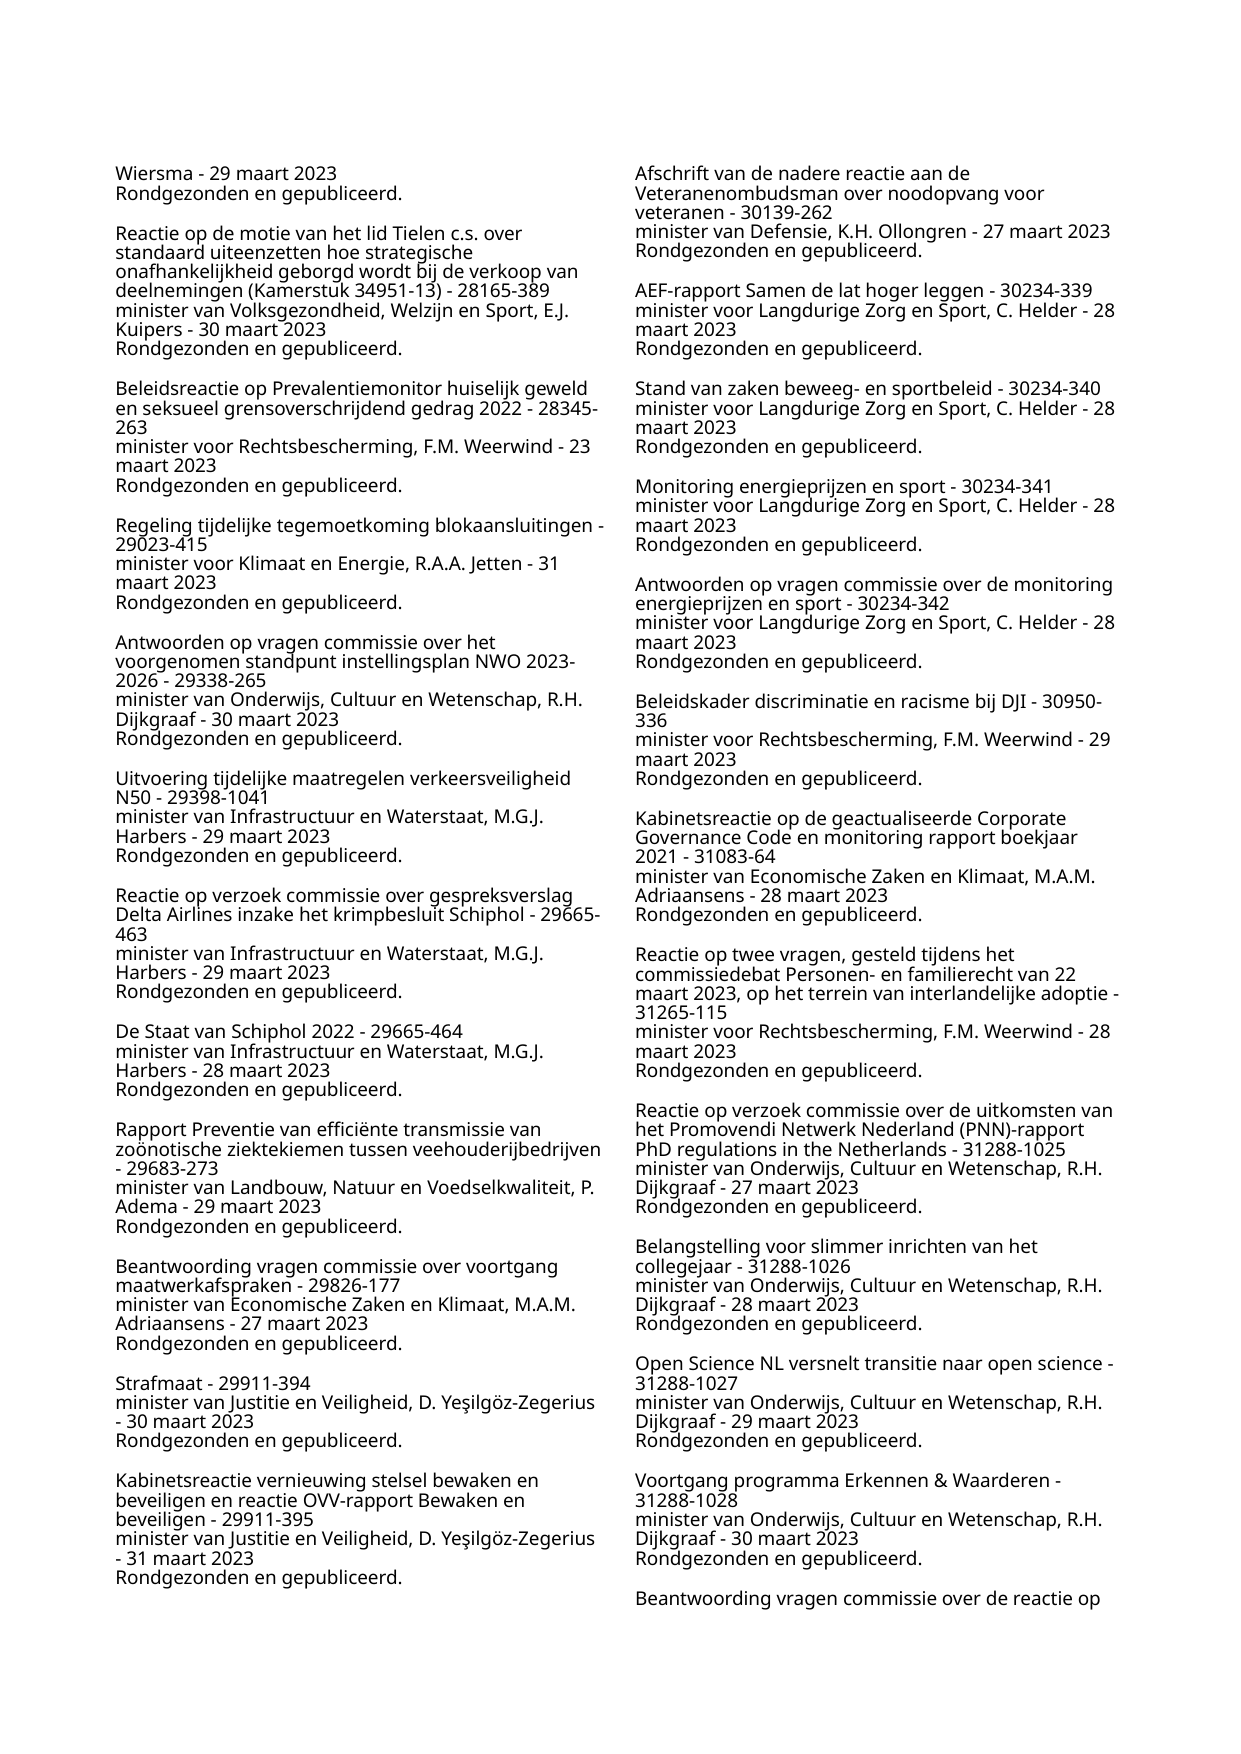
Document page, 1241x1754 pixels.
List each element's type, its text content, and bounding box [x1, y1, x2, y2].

text Monitoring energieprijzen en sport - 30234-341 [635, 478, 1125, 497]
text Beleidsreactie op Prevalentiemonitor huiselijk geweld en seksueel grensoverschrijdend gedrag 2022 - 28345-263 [115, 380, 605, 438]
text Rondgezonden en gepubliceerd. [635, 1549, 1125, 1569]
text Afschrift van de nadere reactie aan de Veteranenombudsman over noodopvang voor veteranen - 30139-262 [635, 165, 1125, 223]
text Reactie op verzoek commissie over de uitkomsten van het Promovendi Netwerk Nederland (PNN)-rapport PhD regulations in the Netherlands - 31288-1025 [635, 1102, 1125, 1160]
text Rondgezonden en gepubliceerd. [115, 847, 605, 866]
text minister van Onderwijs, Cultuur en Wetenschap, R.H. Dijkgraaf - 30 maart 2023 [635, 1511, 1125, 1549]
text minister voor Klimaat en Energie, R.A.A. Jetten - 31 maart 2023 [115, 555, 605, 594]
text minister van Infrastructuur en Waterstaat, M.G.J. Harbers - 29 maart 2023 [115, 945, 605, 983]
text Rondgezonden en gepubliceerd. [635, 1062, 1125, 1081]
text Belangstelling voor slimmer inrichten van het collegejaar - 31288-1026 [635, 1238, 1125, 1277]
text Rondgezonden en gepubliceerd. [635, 1198, 1125, 1218]
text minister voor Langdurige Zorg en Sport, C. Helder - 28 maart 2023 [635, 399, 1125, 438]
text minister van Justitie en Veiligheid, D. Yeşilgöz-Zegerius - 31 maart 2023 [115, 1530, 605, 1569]
text Uitvoering tijdelijke maatregelen verkeersveiligheid N50 - 29398-1041 [115, 770, 605, 808]
text Rondgezonden en gepubliceerd. [635, 438, 1125, 457]
text Rondgezonden en gepubliceerd. [115, 1569, 605, 1588]
text minister van Onderwijs, Cultuur en Wetenschap, R.H. Dijkgraaf - 29 maart 2023 [635, 1394, 1125, 1432]
text Regeling tijdelijke tegemoetkoming blokaansluitingen - 29023-415 [115, 517, 605, 555]
text minister van Onderwijs, Cultuur en Wetenschap, R.H. Dijkgraaf - 27 maart 2023 [635, 1160, 1125, 1198]
text Rondgezonden en gepubliceerd. [115, 983, 605, 1003]
text Voortgang programma Erkennen & Waarderen - 31288-1028 [635, 1472, 1125, 1511]
text Rondgezonden en gepubliceerd. [115, 1081, 605, 1101]
text AEF-rapport Samen de lat hoger leggen - 30234-339 [635, 282, 1125, 302]
text Kabinetsreactie vernieuwing stelsel bewaken en beveiligen en reactie OVV-rapport Bewaken en beveiligen - 29911-395 [115, 1472, 605, 1530]
text Rondgezonden en gepubliceerd. [635, 1315, 1125, 1335]
text Rondgezonden en gepubliceerd. [635, 340, 1125, 359]
text Beleidskader discriminatie en racisme bij DJI - 30950-336 [635, 693, 1125, 731]
text Rapport Preventie van efficiënte transmissie van zoönotische ziektekiemen tussen veehouderijbedrijven - 29683-273 [115, 1121, 605, 1179]
text Antwoorden op vragen commissie over de monitoring energieprijzen en sport - 30234-342 [635, 576, 1125, 614]
text Rondgezonden en gepubliceerd. [635, 1432, 1125, 1452]
text Rondgezonden en gepubliceerd. [635, 653, 1125, 672]
text minister van Infrastructuur en Waterstaat, M.G.J. Harbers - 28 maart 2023 [115, 1043, 605, 1081]
text minister van Volksgezondheid, Welzijn en Sport, E.J. Kuipers - 30 maart 2023 [115, 302, 605, 340]
text Rondgezonden en gepubliceerd. [115, 184, 605, 204]
text minister voor Langdurige Zorg en Sport, C. Helder - 28 maart 2023 [635, 497, 1125, 536]
text minister voor Rechtsbescherming, F.M. Weerwind - 23 maart 2023 [115, 438, 605, 477]
text minister van Defensie, K.H. Ollongren - 27 maart 2023 [635, 223, 1125, 242]
text minister voor Rechtsbescherming, F.M. Weerwind - 29 maart 2023 [635, 731, 1125, 770]
text minister van Onderwijs, Cultuur en Wetenschap, R.H. Dijkgraaf - 28 maart 2023 [635, 1277, 1125, 1315]
text Rondgezonden en gepubliceerd. [115, 594, 605, 613]
text Stand van zaken beweeg- en sportbeleid - 30234-340 [635, 380, 1125, 399]
text Rondgezonden en gepubliceerd. [115, 340, 605, 359]
text Rondgezonden en gepubliceerd. [115, 1218, 605, 1237]
text Rondgezonden en gepubliceerd. [635, 242, 1125, 262]
text Kabinetsreactie op de geactualiseerde Corporate Governance Code en monitoring rapport boekjaar 2021 - 31083-64 [635, 810, 1125, 868]
text minister voor Langdurige Zorg en Sport, C. Helder - 28 maart 2023 [635, 614, 1125, 653]
text minister voor Rechtsbescherming, F.M. Weerwind - 28 maart 2023 [635, 1023, 1125, 1062]
text Reactie op de motie van het lid Tielen c.s. over standaard uiteenzetten hoe strategische onafhankelijkheid geborgd wordt bij de verkoop van deelnemingen (Kamerstuk 34951-13) - 28165-389 [115, 224, 605, 302]
text Rondgezonden en gepubliceerd. [635, 536, 1125, 555]
text Strafmaat - 29911-394 [115, 1375, 605, 1394]
text Beantwoording vragen commissie over de reactie op [635, 1589, 1125, 1609]
text Rondgezonden en gepubliceerd. [115, 730, 605, 749]
text minister van Economische Zaken en Klimaat, M.A.M. Adriaansens - 27 maart 2023 [115, 1296, 605, 1335]
text Antwoorden op vragen commissie over het voorgenomen standpunt instellingsplan NWO 2023-2026 - 29338-265 [115, 634, 605, 691]
text Rondgezonden en gepubliceerd. [635, 906, 1125, 926]
text Beantwoording vragen commissie over voortgang maatwerkafspraken - 29826-177 [115, 1258, 605, 1296]
text minister voor Langdurige Zorg en Sport, C. Helder - 28 maart 2023 [635, 302, 1125, 340]
text minister van Infrastructuur en Waterstaat, M.G.J. Harbers - 29 maart 2023 [115, 808, 605, 847]
text minister van Economische Zaken en Klimaat, M.A.M. Adriaansens - 28 maart 2023 [635, 868, 1125, 906]
text minister van Justitie en Veiligheid, D. Yeşilgöz-Zegerius - 30 maart 2023 [115, 1394, 605, 1432]
text Reactie op twee vragen, gesteld tijdens het commissiedebat Personen- en familierecht van 22 maart 2023, op het terrein van interlandelijke adoptie - 31265-115 [635, 946, 1125, 1023]
text Rondgezonden en gepubliceerd. [635, 770, 1125, 789]
text minister van Onderwijs, Cultuur en Wetenschap, R.H. Dijkgraaf - 30 maart 2023 [115, 691, 605, 730]
text Rondgezonden en gepubliceerd. [115, 477, 605, 496]
text Rondgezonden en gepubliceerd. [115, 1335, 605, 1354]
text Reactie op verzoek commissie over gespreksverslag Delta Airlines inzake het krimpbesluit Schiphol - 29665-463 [115, 887, 605, 945]
text Rondgezonden en gepubliceerd. [115, 1432, 605, 1452]
text minister van Landbouw, Natuur en Voedselkwaliteit, P. Adema - 29 maart 2023 [115, 1179, 605, 1218]
text Open Science NL versnelt transitie naar open science - 31288-1027 [635, 1355, 1125, 1394]
text De Staat van Schiphol 2022 - 29665-464 [115, 1023, 605, 1043]
text Wiersma - 29 maart 2023 [115, 165, 605, 184]
